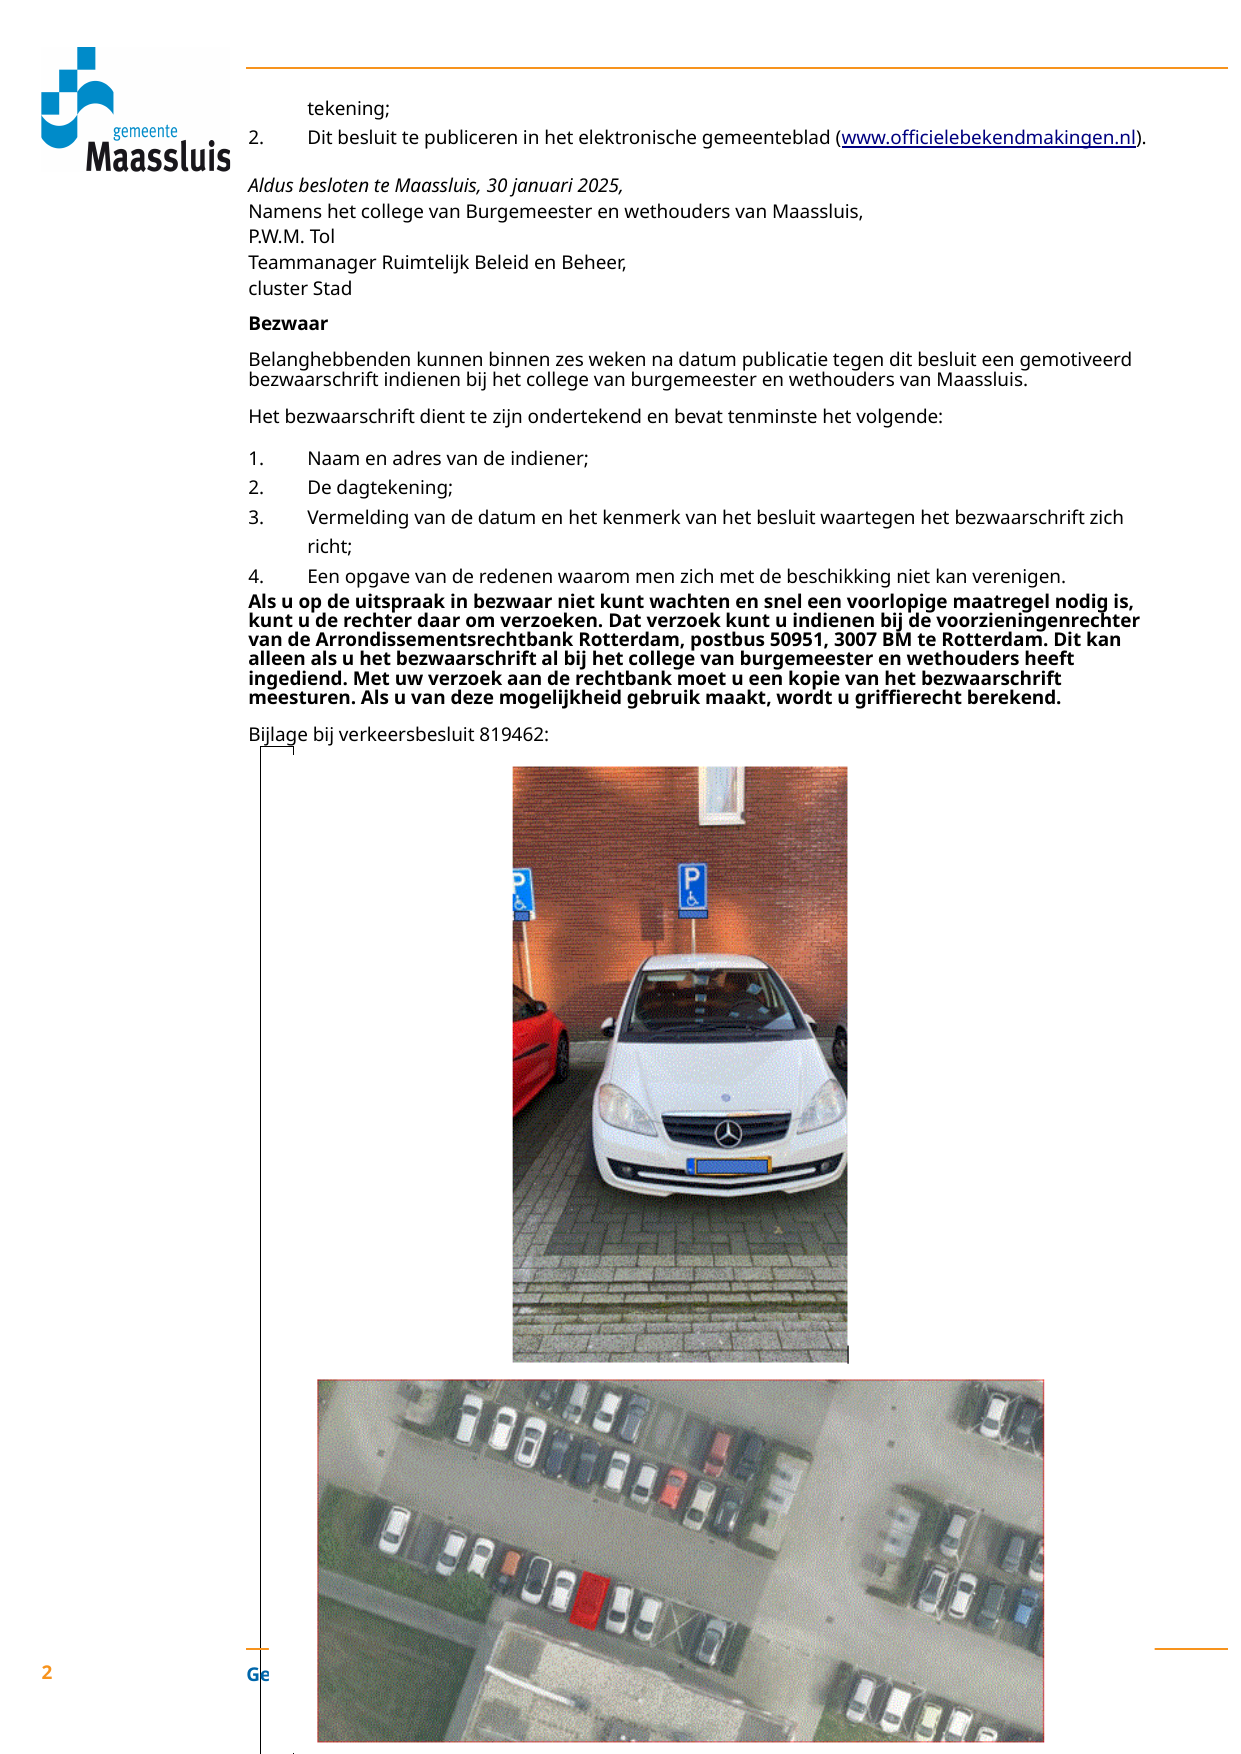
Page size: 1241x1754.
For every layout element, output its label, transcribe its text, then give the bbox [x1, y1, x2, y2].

text Teammanager Ruimtelijk Beleid en Beheer, [248, 249, 1152, 275]
text Aldus besloten te Maassluis, 30 januari 2025, [248, 172, 1152, 198]
text Bijlage bij verkeersbesluit 819462: [248, 726, 1152, 745]
list Naam en adres van de indiener; [248, 445, 1152, 470]
picture [268, 755, 1155, 1753]
text Bezwaar [248, 314, 1152, 334]
list De dagtekening; [248, 474, 1152, 500]
text Namens het college van Burgemeester en wethouders van Maassluis, [248, 198, 1152, 224]
list Een opgave van de redenen waarom men zich met de beschikking niet kan verenigen. [248, 563, 1152, 589]
text Belanghebbenden kunnen binnen zes weken na datum publicatie tegen dit besluit een gemotiveerd bezwaarschrift indienen bij het college van burgemeester en wethouders van Maassluis. [248, 351, 1152, 390]
list Vermelding van de datum en het kenmerk van het besluit waartegen het bezwaarschrift zich richt; [248, 504, 1152, 559]
list Dit besluit te publiceren in het elektronische gemeenteblad (www.officielebekendmakingen.nl). [248, 124, 1152, 150]
list tekening; [248, 95, 1152, 121]
text cluster Stad [248, 275, 1152, 301]
picture [41, 47, 77, 92]
text P.W.M. Tol [248, 224, 1152, 249]
picture [41, 47, 231, 172]
text Het bezwaarschrift dient te zijn ondertekend en bevat tenminste het volgende: [248, 408, 1152, 427]
text Als u op de uitspraak in bezwaar niet kunt wachten en snel een voorlopige maatregel nodig is, kunt u de rechter daar om verzoeken. Dat verzoek kunt u indienen bij de voorzieningenrechter van de Arrondissementsrechtbank Rotterdam, postbus 50951, 3007 BM te Rotterdam. Dit kan alleen als u het bezwaarschrift al bij het college van burgemeester en wethouders heeft ingediend. Met uw verzoek aan de rechtbank moet u een kopie van het bezwaarschrift meesturen. Als u van deze mogelijkheid gebruik maakt, wordt u griffierecht berekend. [248, 593, 1152, 708]
